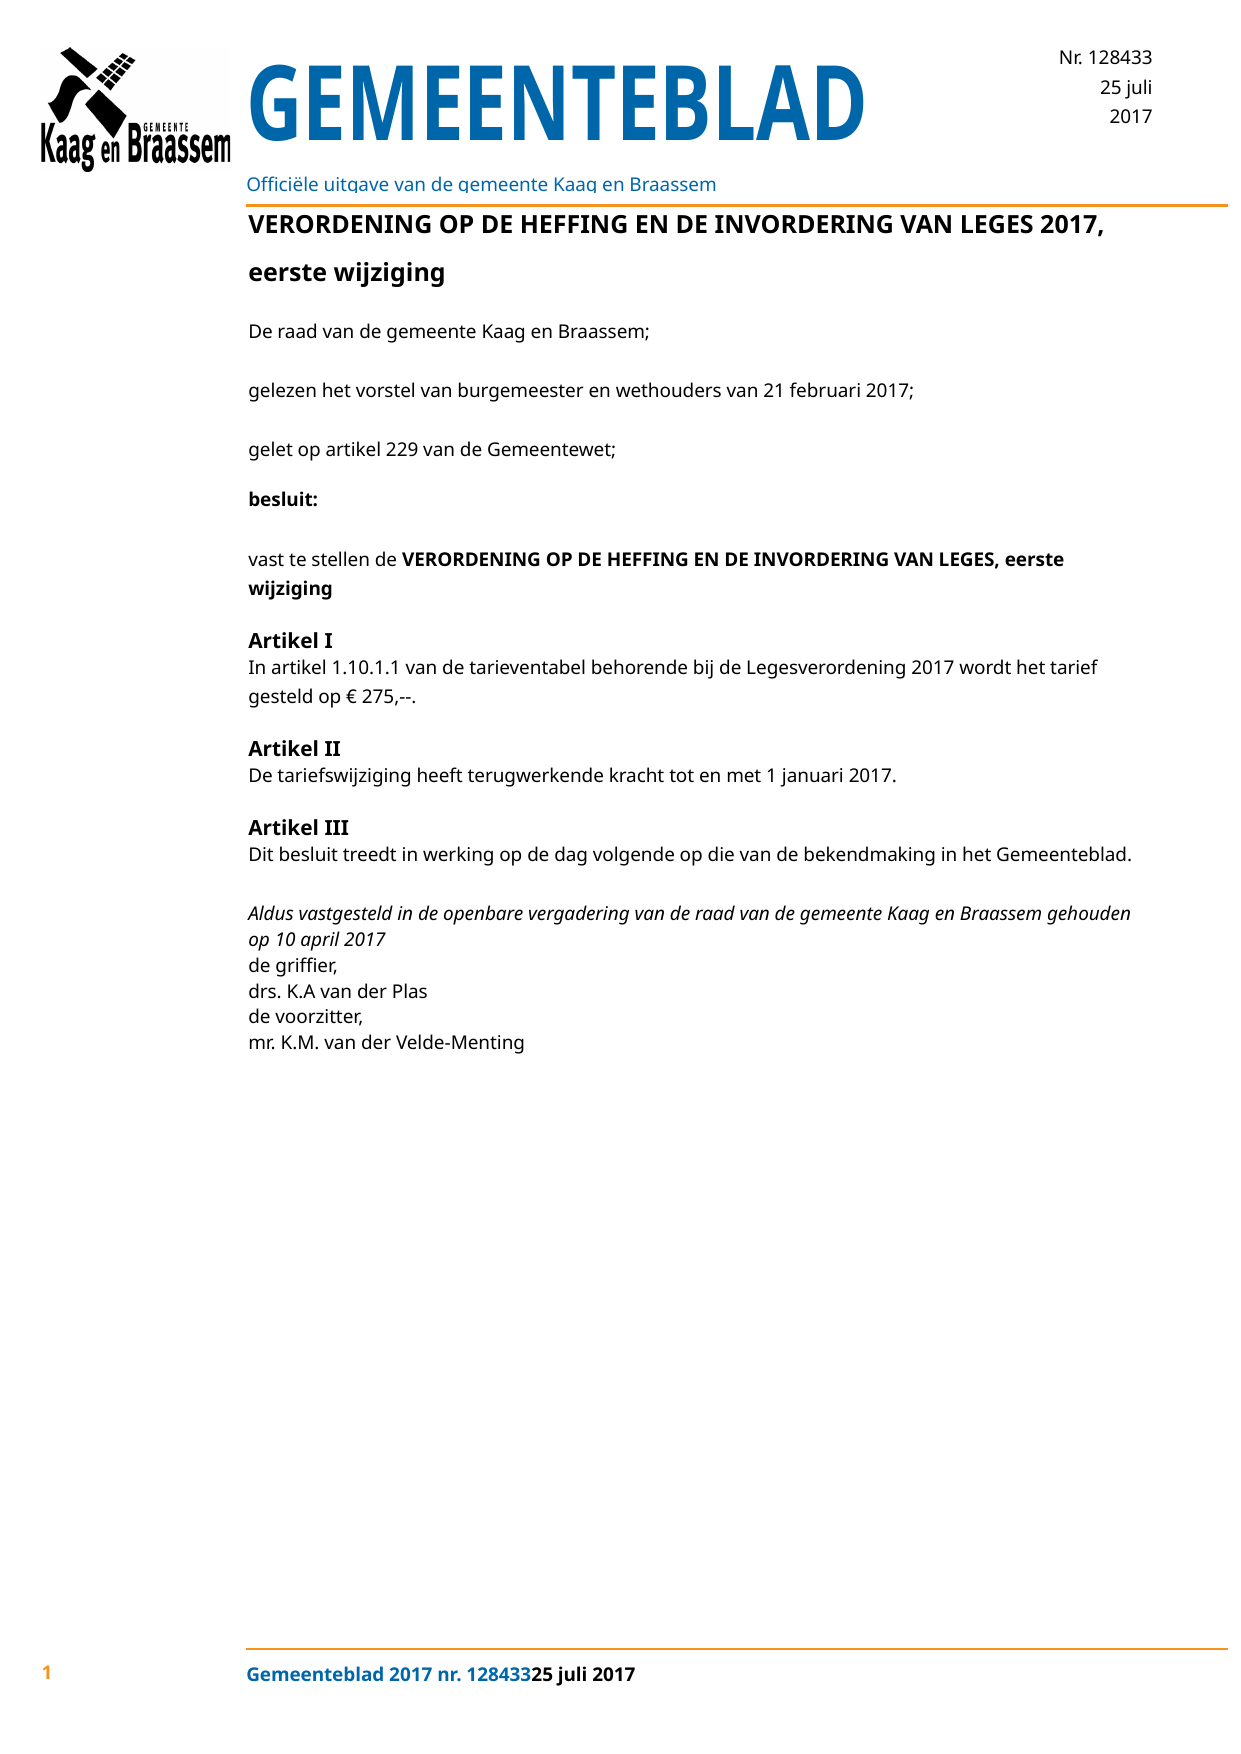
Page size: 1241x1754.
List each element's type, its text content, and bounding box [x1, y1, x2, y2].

text Artikel II [248, 734, 1152, 763]
text In artikel 1.10.1.1 van de tarieventabel behorende bij de Legesverordening 2017 wordt het tarief gesteld op € 275,--. [248, 654, 1152, 709]
text besluit: [248, 487, 1152, 512]
text de griffier, [248, 952, 1152, 978]
picture [41, 47, 231, 172]
text VERORDENING OP DE HEFFING EN DE INVORDERING VAN LEGES 2017, eerste wijziging [248, 207, 1152, 288]
text Artikel I [248, 626, 1152, 654]
text Dit besluit treedt in werking op de dag volgende op die van de bekendmaking in het Gemeenteblad. [248, 841, 1152, 867]
text drs. K.A van der Plas [248, 978, 1152, 1003]
text de voorzitter, [248, 1003, 1152, 1029]
text De tariefswijziging heeft terugwerkende kracht tot en met 1 januari 2017. [248, 763, 1152, 788]
text Artikel III [248, 813, 1152, 841]
text vast te stellen de VERORDENING OP DE HEFFING EN DE INVORDERING VAN LEGES, eerste wijziging [248, 546, 1152, 601]
text mr. K.M. van der Velde-Menting [248, 1029, 1152, 1055]
text gelet op artikel 229 van de Gemeentewet; [248, 436, 1152, 462]
text De raad van de gemeente Kaag en Braassem; [248, 318, 1152, 344]
text Aldus vastgesteld in de openbare vergadering van de raad van de gemeente Kaag en Braassem gehouden op 10 april 2017 [248, 901, 1152, 952]
text gelezen het vorstel van burgemeester en wethouders van 21 februari 2017; [248, 377, 1152, 403]
